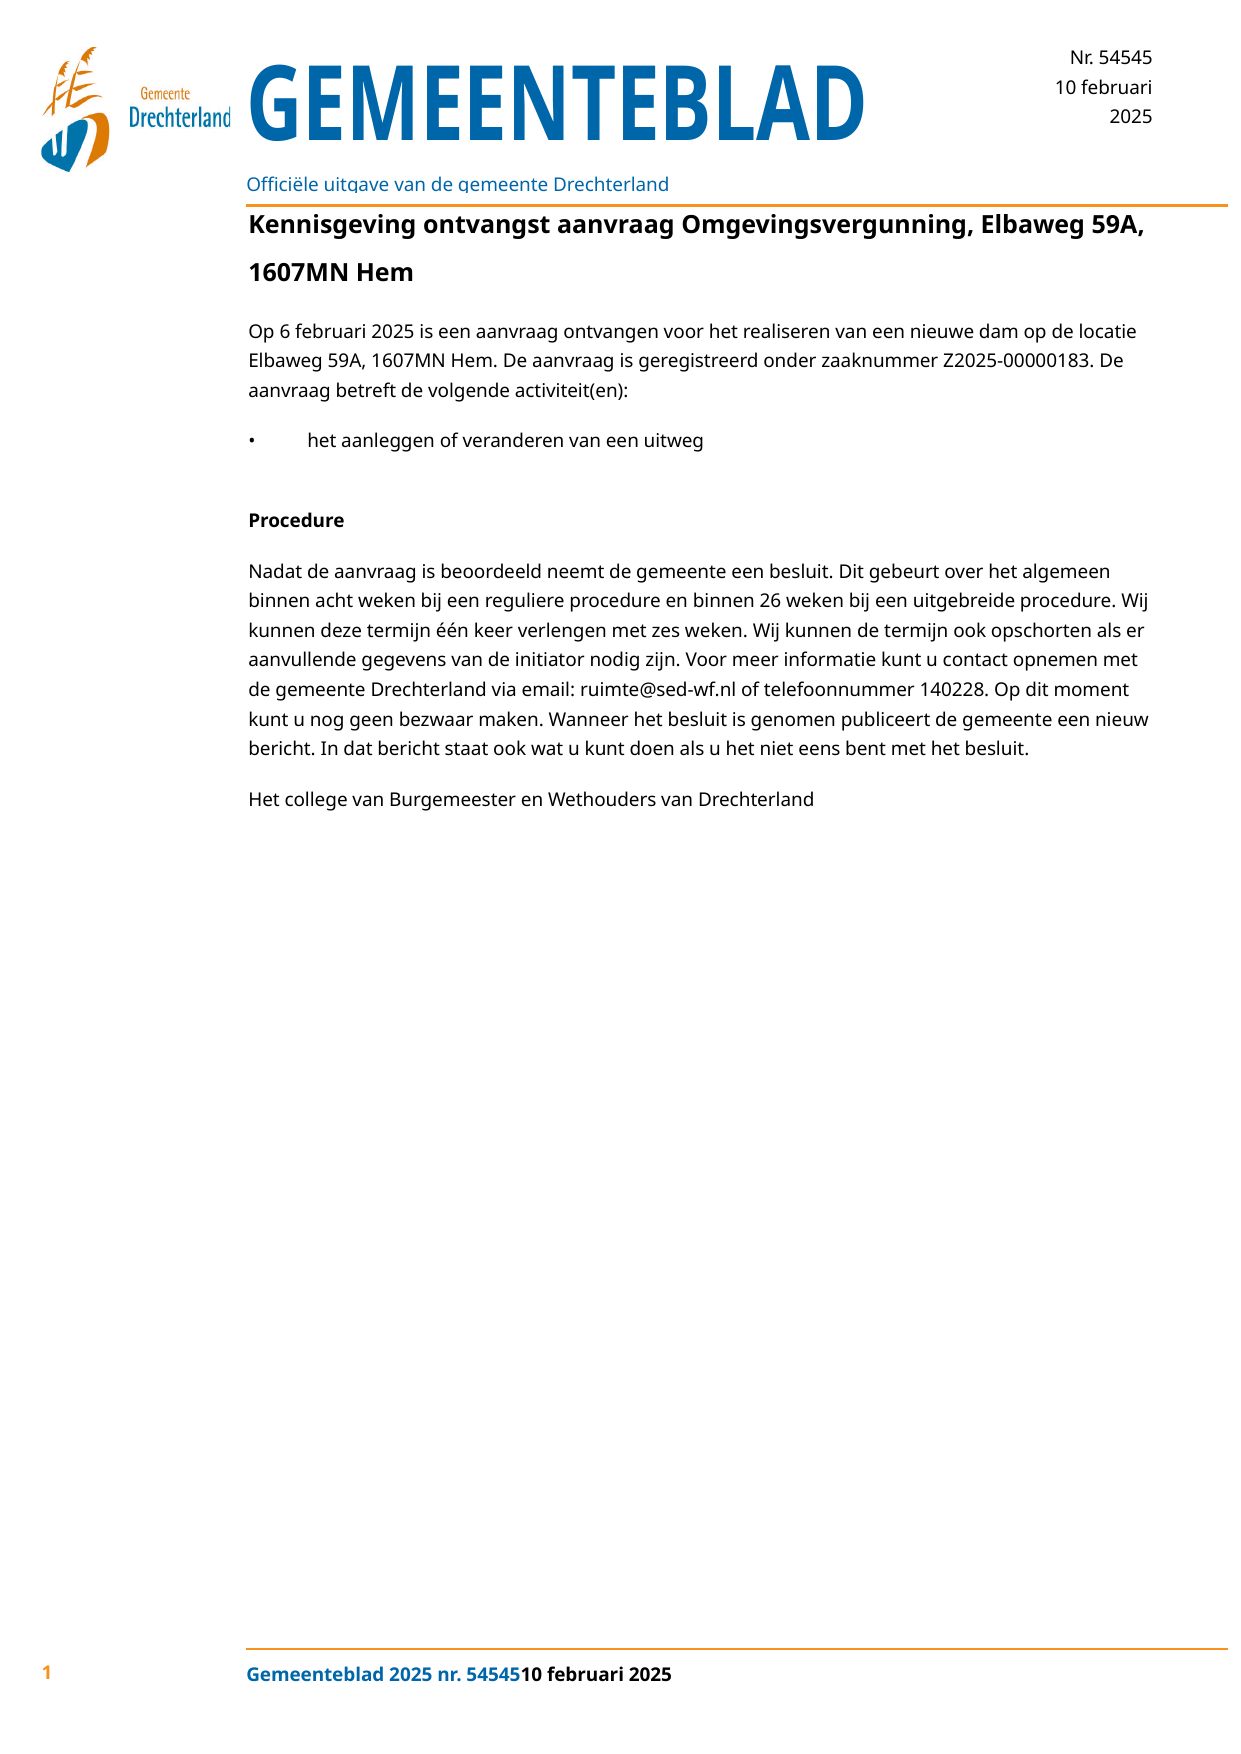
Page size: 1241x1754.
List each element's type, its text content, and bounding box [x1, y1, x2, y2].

text Op 6 februari 2025 is een aanvraag ontvangen voor het realiseren van een nieuwe dam op de locatie Elbaweg 59A, 1607MN Hem. De aanvraag is geregistreerd onder zaaknummer Z2025-00000183. De aanvraag betreft de volgende activiteit(en): [248, 318, 1152, 403]
text Nadat de aanvraag is beoordeeld neemt de gemeente een besluit. Dit gebeurt over het algemeen binnen acht weken bij een reguliere procedure en binnen 26 weken bij een uitgebreide procedure. Wij kunnen deze termijn één keer verlengen met zes weken. Wij kunnen de termijn ook opschorten als er aanvullende gegevens van de initiator nodig zijn. Voor meer informatie kunt u contact opnemen met de gemeente Drechterland via email: ruimte@sed-wf.nl of telefoonnummer 140228. Op dit moment kunt u nog geen bezwaar maken. Wanneer het besluit is genomen publiceert de gemeente een nieuw bericht. In dat bericht staat ook wat u kunt doen als u het niet eens bent met het besluit. [248, 558, 1152, 761]
text Kennisgeving ontvangst aanvraag Omgevingsvergunning, Elbaweg 59A, 1607MN Hem [248, 207, 1152, 288]
text Procedure [248, 507, 1152, 533]
picture [41, 47, 231, 172]
picture [226, 115, 231, 124]
list het aanleggen of veranderen van een uitweg [248, 427, 1152, 453]
picture [41, 158, 64, 172]
text Het college van Burgemeester en Wethouders van Drechterland [248, 786, 1152, 812]
